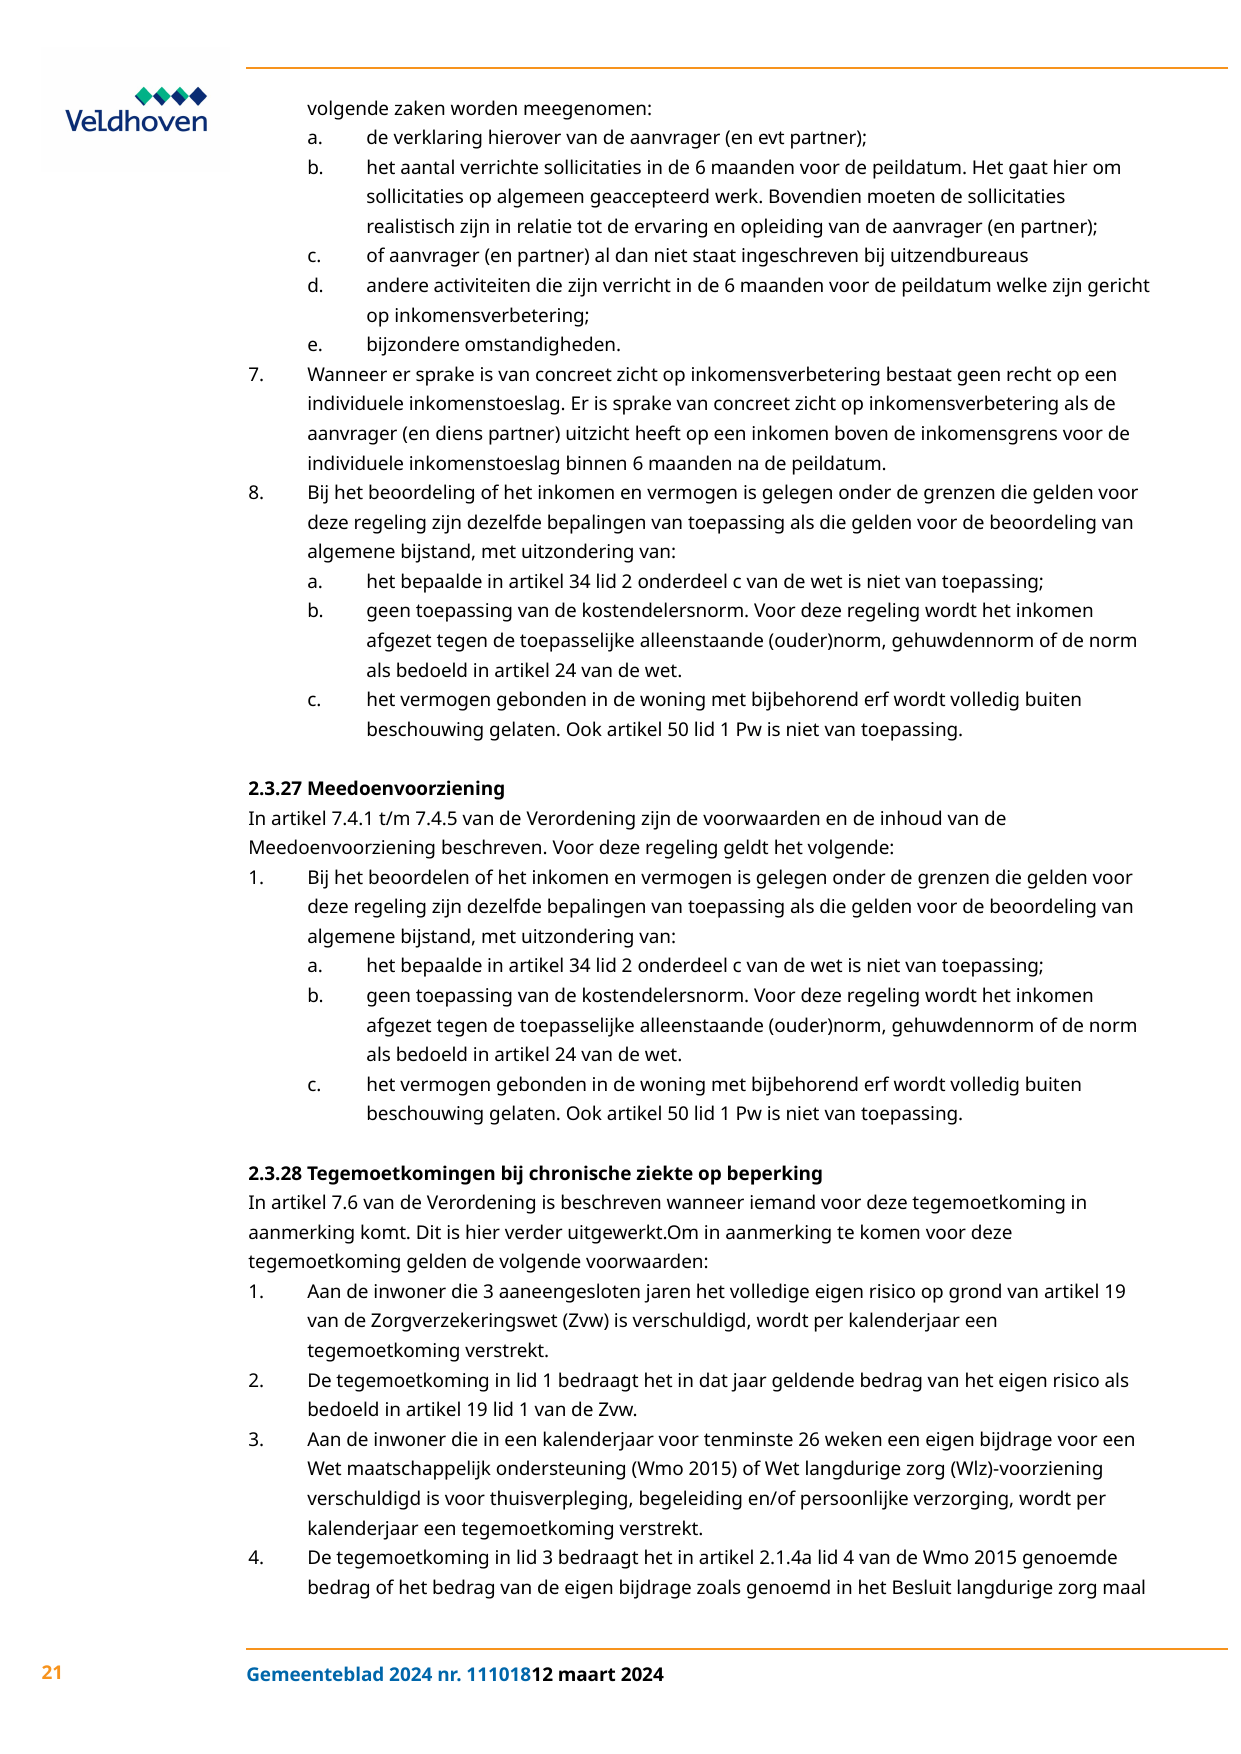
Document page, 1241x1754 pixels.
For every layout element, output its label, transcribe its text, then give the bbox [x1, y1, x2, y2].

text In artikel 7.4.1 t/m 7.4.5 van de Verordening zijn de voorwaarden en de inhoud van de Meedoenvoorziening beschreven. Voor deze regeling geldt het volgende: [248, 805, 1152, 860]
list Wanneer er sprake is van concreet zicht op inkomensverbetering bestaat geen recht op een individuele inkomenstoeslag. Er is sprake van concreet zicht op inkomensverbetering als de aanvrager (en diens partner) uitzicht heeft op een inkomen boven de inkomensgrens voor de individuele inkomenstoeslag binnen 6 maanden na de peildatum. [248, 361, 1152, 476]
list De tegemoetkoming in lid 1 bedraagt het in dat jaar geldende bedrag van het eigen risico als bedoeld in artikel 19 lid 1 van de Zvw. [248, 1367, 1152, 1422]
list het vermogen gebonden in de woning met bijbehorend erf wordt volledig buiten beschouwing gelaten. Ook artikel 50 lid 1 Pw is niet van toepassing. [307, 686, 1152, 742]
list De tegemoetkoming in lid 3 bedraagt het in artikel 2.1.4a lid 4 van de Wmo 2015 genoemde bedrag of het bedrag van de eigen bijdrage zoals genoemd in het Besluit langdurige zorg maal [248, 1544, 1152, 1600]
list Bij het beoordeling of het inkomen en vermogen is gelegen onder de grenzen die gelden voor deze regeling zijn dezelfde bepalingen van toepassing als die gelden voor de beoordeling van algemene bijstand, met uitzondering van: [248, 479, 1152, 564]
list andere activiteiten die zijn verricht in de 6 maanden voor de peildatum welke zijn gericht op inkomensverbetering; [307, 272, 1152, 328]
list Aan de inwoner die in een kalenderjaar voor tenminste 26 weken een eigen bijdrage voor een Wet maatschappelijk ondersteuning (Wmo 2015) of Wet langdurige zorg (Wlz)-voorziening verschuldigd is voor thuisverpleging, begeleiding en/of persoonlijke verzorging, wordt per kalenderjaar een tegemoetkoming verstrekt. [248, 1426, 1152, 1541]
list de verklaring hierover van de aanvrager (en evt partner); [307, 124, 1152, 150]
list het vermogen gebonden in de woning met bijbehorend erf wordt volledig buiten beschouwing gelaten. Ook artikel 50 lid 1 Pw is niet van toepassing. [307, 1071, 1152, 1126]
list Bij het beoordelen of het inkomen en vermogen is gelegen onder de grenzen die gelden voor deze regeling zijn dezelfde bepalingen van toepassing als die gelden voor de beoordeling van algemene bijstand, met uitzondering van: [248, 864, 1152, 949]
list geen toepassing van de kostendelersnorm. Voor deze regeling wordt het inkomen afgezet tegen de toepasselijke alleenstaande (ouder)norm, gehuwdennorm of de norm als bedoeld in artikel 24 van de wet. [307, 982, 1152, 1067]
list Aan de inwoner die 3 aaneengesloten jaren het volledige eigen risico op grond van artikel 19 van de Zorgverzekeringswet (Zvw) is verschuldigd, wordt per kalenderjaar een tegemoetkoming verstrekt. [248, 1278, 1152, 1363]
list volgende zaken worden meegenomen: [248, 95, 1152, 121]
list het aantal verrichte sollicitaties in de 6 maanden voor de peildatum. Het gaat hier om sollicitaties op algemeen geaccepteerd werk. Bovendien moeten de sollicitaties realistisch zijn in relatie tot de ervaring en opleiding van de aanvrager (en partner); [307, 154, 1152, 239]
list het bepaalde in artikel 34 lid 2 onderdeel c van de wet is niet van toepassing; [307, 953, 1152, 978]
text 2.3.27 Meedoenvoorziening [248, 775, 1152, 801]
text 2.3.28 Tegemoetkomingen bij chronische ziekte op beperking [248, 1160, 1152, 1186]
picture [41, 47, 231, 172]
list het bepaalde in artikel 34 lid 2 onderdeel c van de wet is niet van toepassing; [307, 568, 1152, 594]
list geen toepassing van de kostendelersnorm. Voor deze regeling wordt het inkomen afgezet tegen de toepasselijke alleenstaande (ouder)norm, gehuwdennorm of de norm als bedoeld in artikel 24 van de wet. [307, 598, 1152, 683]
list bijzondere omstandigheden. [307, 331, 1152, 357]
list of aanvrager (en partner) al dan niet staat ingeschreven bij uitzendbureaus [307, 243, 1152, 268]
text In artikel 7.6 van de Verordening is beschreven wanneer iemand voor deze tegemoetkoming in aanmerking komt. Dit is hier verder uitgewerkt.Om in aanmerking te komen voor deze tegemoetkoming gelden de volgende voorwaarden: [248, 1189, 1152, 1274]
